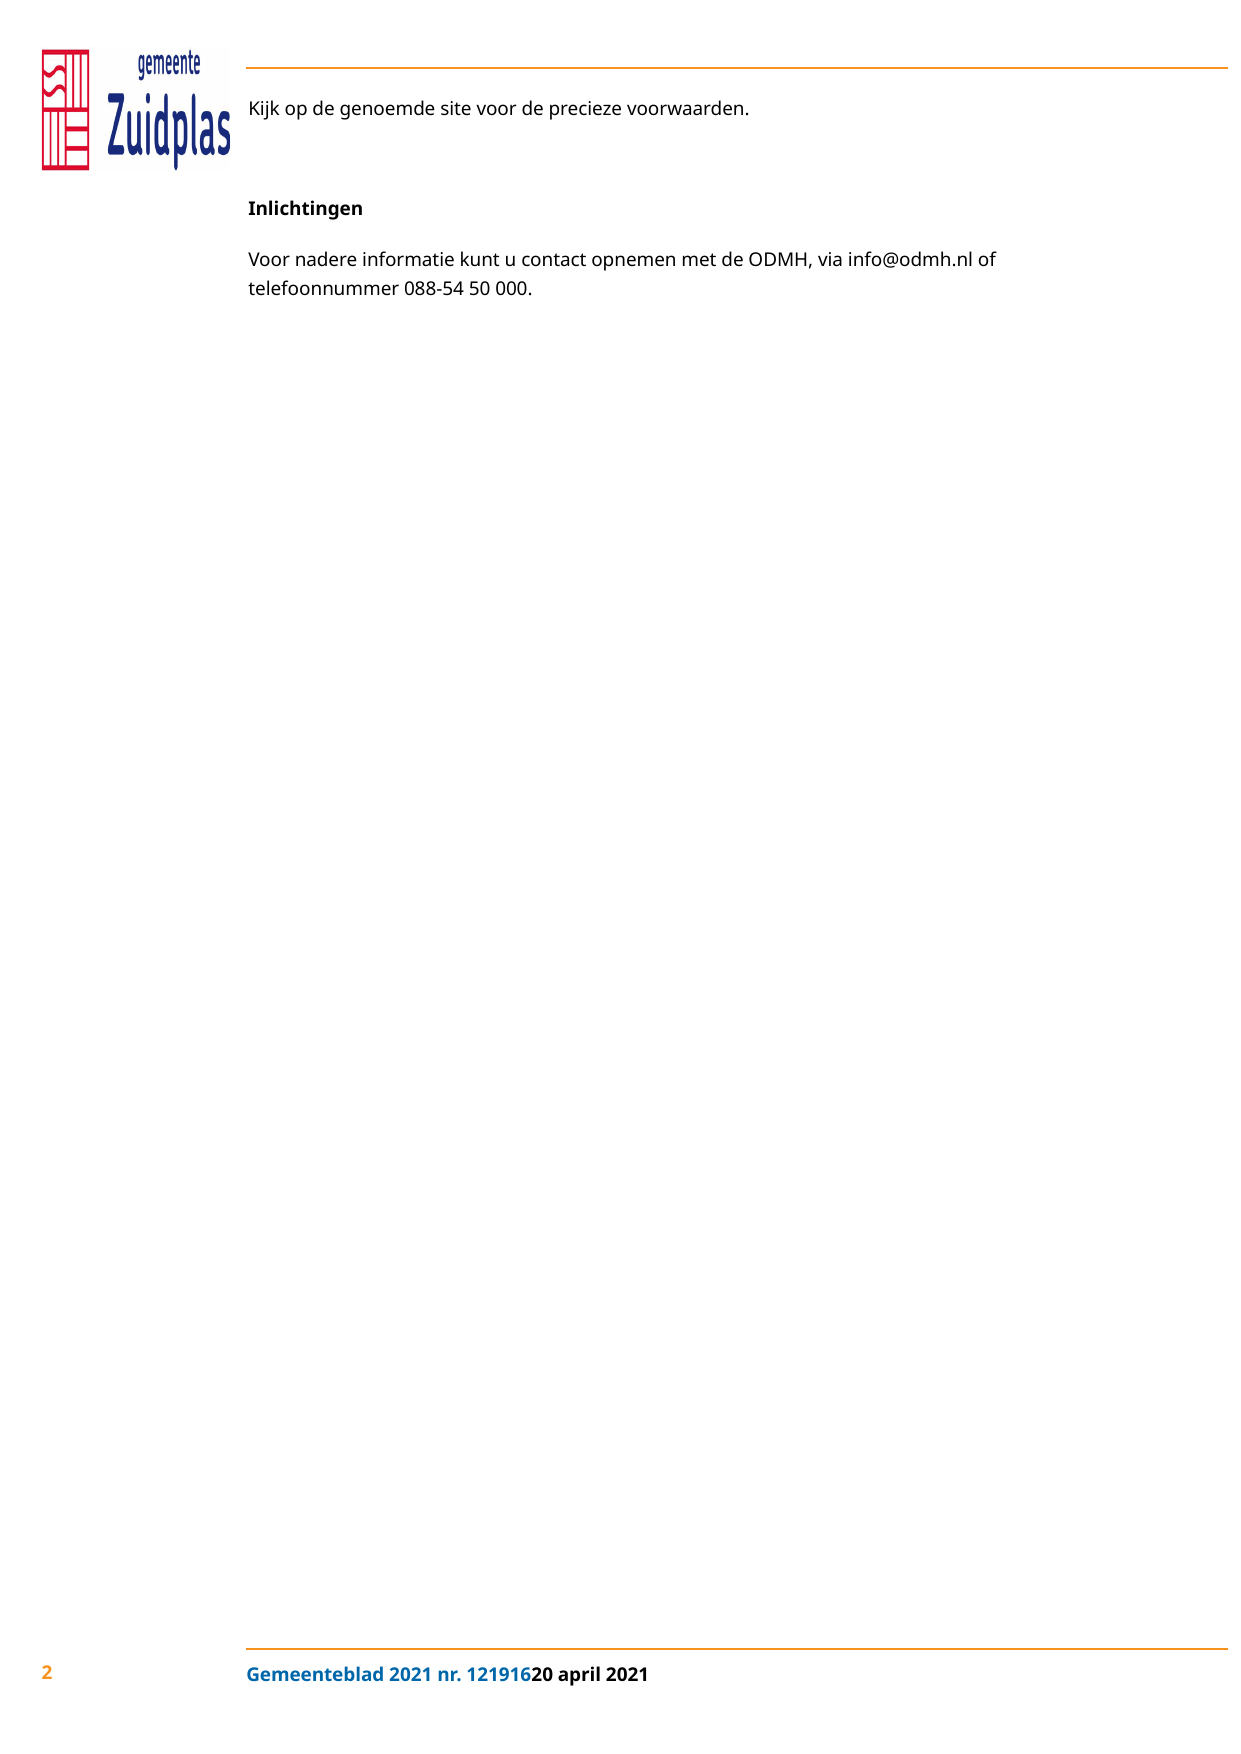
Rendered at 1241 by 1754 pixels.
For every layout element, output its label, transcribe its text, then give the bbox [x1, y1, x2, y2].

text Inlichtingen [248, 196, 1152, 221]
picture [41, 47, 231, 172]
text Voor nadere informatie kunt u contact opnemen met de ODMH, via info@odmh.nl of telefoonnummer 088-54 50 000. [248, 246, 1152, 301]
text Kijk op de genoemde site voor de precieze voorwaarden. [248, 95, 1152, 121]
